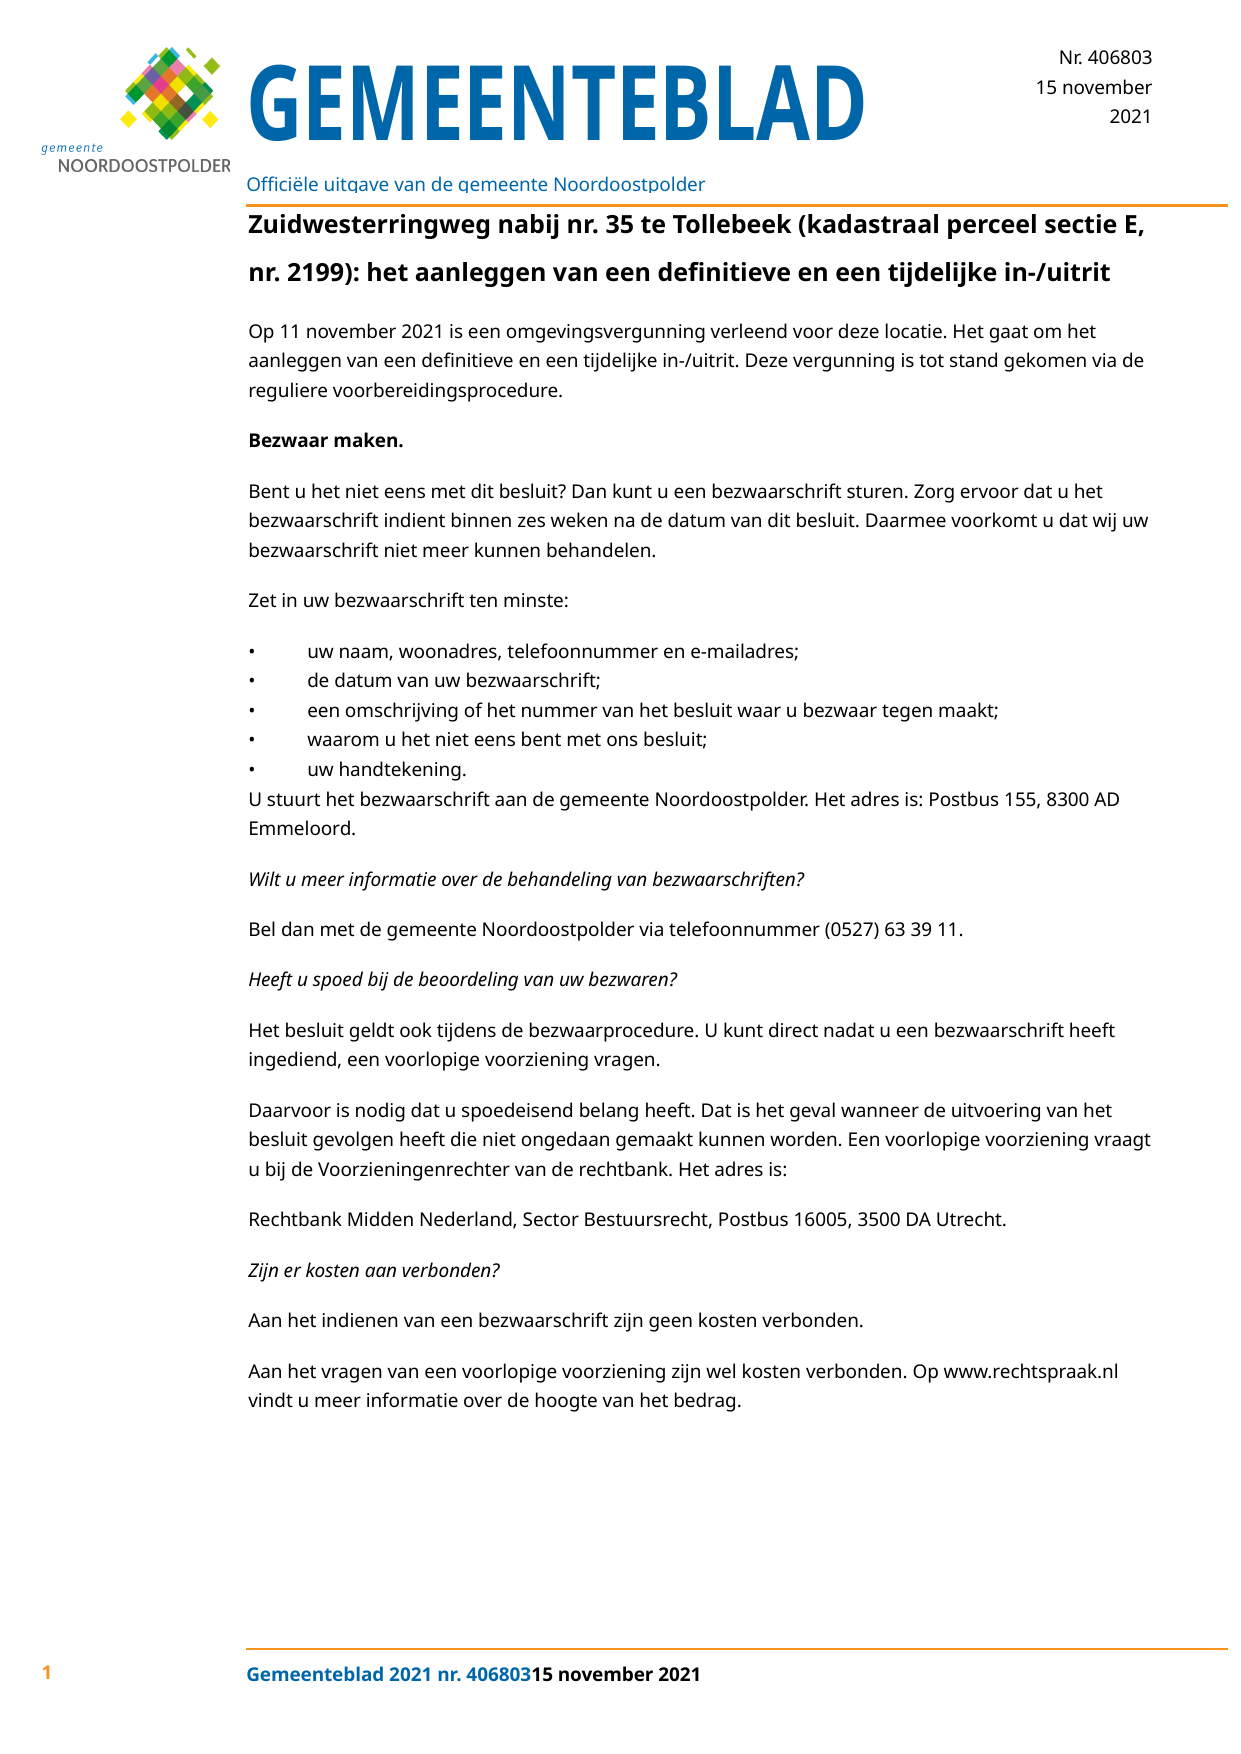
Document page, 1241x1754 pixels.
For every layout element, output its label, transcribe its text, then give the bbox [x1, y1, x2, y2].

text Daarvoor is nodig dat u spoedeisend belang heeft. Dat is het geval wanneer de uitvoering van het besluit gevolgen heeft die niet ongedaan gemaakt kunnen worden. Een voorlopige voorziening vraagt u bij de Voorzieningenrechter van de rechtbank. Het adres is: [248, 1097, 1152, 1182]
text Zijn er kosten aan verbonden? [248, 1257, 1152, 1283]
text Rechtbank Midden Nederland, Sector Bestuursrecht, Postbus 16005, 3500 DA Utrecht. [248, 1207, 1152, 1232]
text Aan het indienen van een bezwaarschrift zijn geen kosten verbonden. [248, 1307, 1152, 1333]
text Heeft u spoed bij de beoordeling van uw bezwaren? [248, 967, 1152, 992]
list waarom u het niet eens bent met ons besluit; [248, 727, 1152, 752]
text Aan het vragen van een voorlopige voorziening zijn wel kosten verbonden. Op www.rechtspraak.nl vindt u meer informatie over de hoogte van het bedrag. [248, 1358, 1152, 1413]
text Bel dan met de gemeente Noordoostpolder via telefoonnummer (0527) 63 39 11. [248, 916, 1152, 942]
text U stuurt het bezwaarschrift aan de gemeente Noordoostpolder. Het adres is: Postbus 155, 8300 AD Emmeloord. [248, 786, 1152, 841]
text Bent u het niet eens met dit besluit? Dan kunt u een bezwaarschrift sturen. Zorg ervoor dat u het bezwaarschrift indient binnen zes weken na de datum van dit besluit. Daarmee voorkomt u dat wij uw bezwaarschrift niet meer kunnen behandelen. [248, 478, 1152, 563]
text Zet in uw bezwaarschrift ten minste: [248, 587, 1152, 613]
list de datum van uw bezwaarschrift; [248, 667, 1152, 693]
list een omschrijving of het nummer van het besluit waar u bezwaar tegen maakt; [248, 697, 1152, 723]
text Het besluit geldt ook tijdens de bezwaarprocedure. U kunt direct nadat u een bezwaarschrift heeft ingediend, een voorlopige voorziening vragen. [248, 1017, 1152, 1072]
text Bezwaar maken. [248, 427, 1152, 453]
picture [41, 47, 231, 172]
list uw handtekening. [248, 756, 1152, 782]
text Op 11 november 2021 is een omgevingsvergunning verleend voor deze locatie. Het gaat om het aanleggen van een definitieve en een tijdelijke in-/uitrit. Deze vergunning is tot stand gekomen via de reguliere voorbereidingsprocedure. [248, 318, 1152, 403]
list uw naam, woonadres, telefoonnummer en e-mailadres; [248, 638, 1152, 664]
text Wilt u meer informatie over de behandeling van bezwaarschriften? [248, 866, 1152, 892]
text Zuidwesterringweg nabij nr. 35 te Tollebeek (kadastraal perceel sectie E, nr. 2199): het aanleggen van een definitieve en een tijdelijke in-/uitrit [248, 207, 1152, 288]
